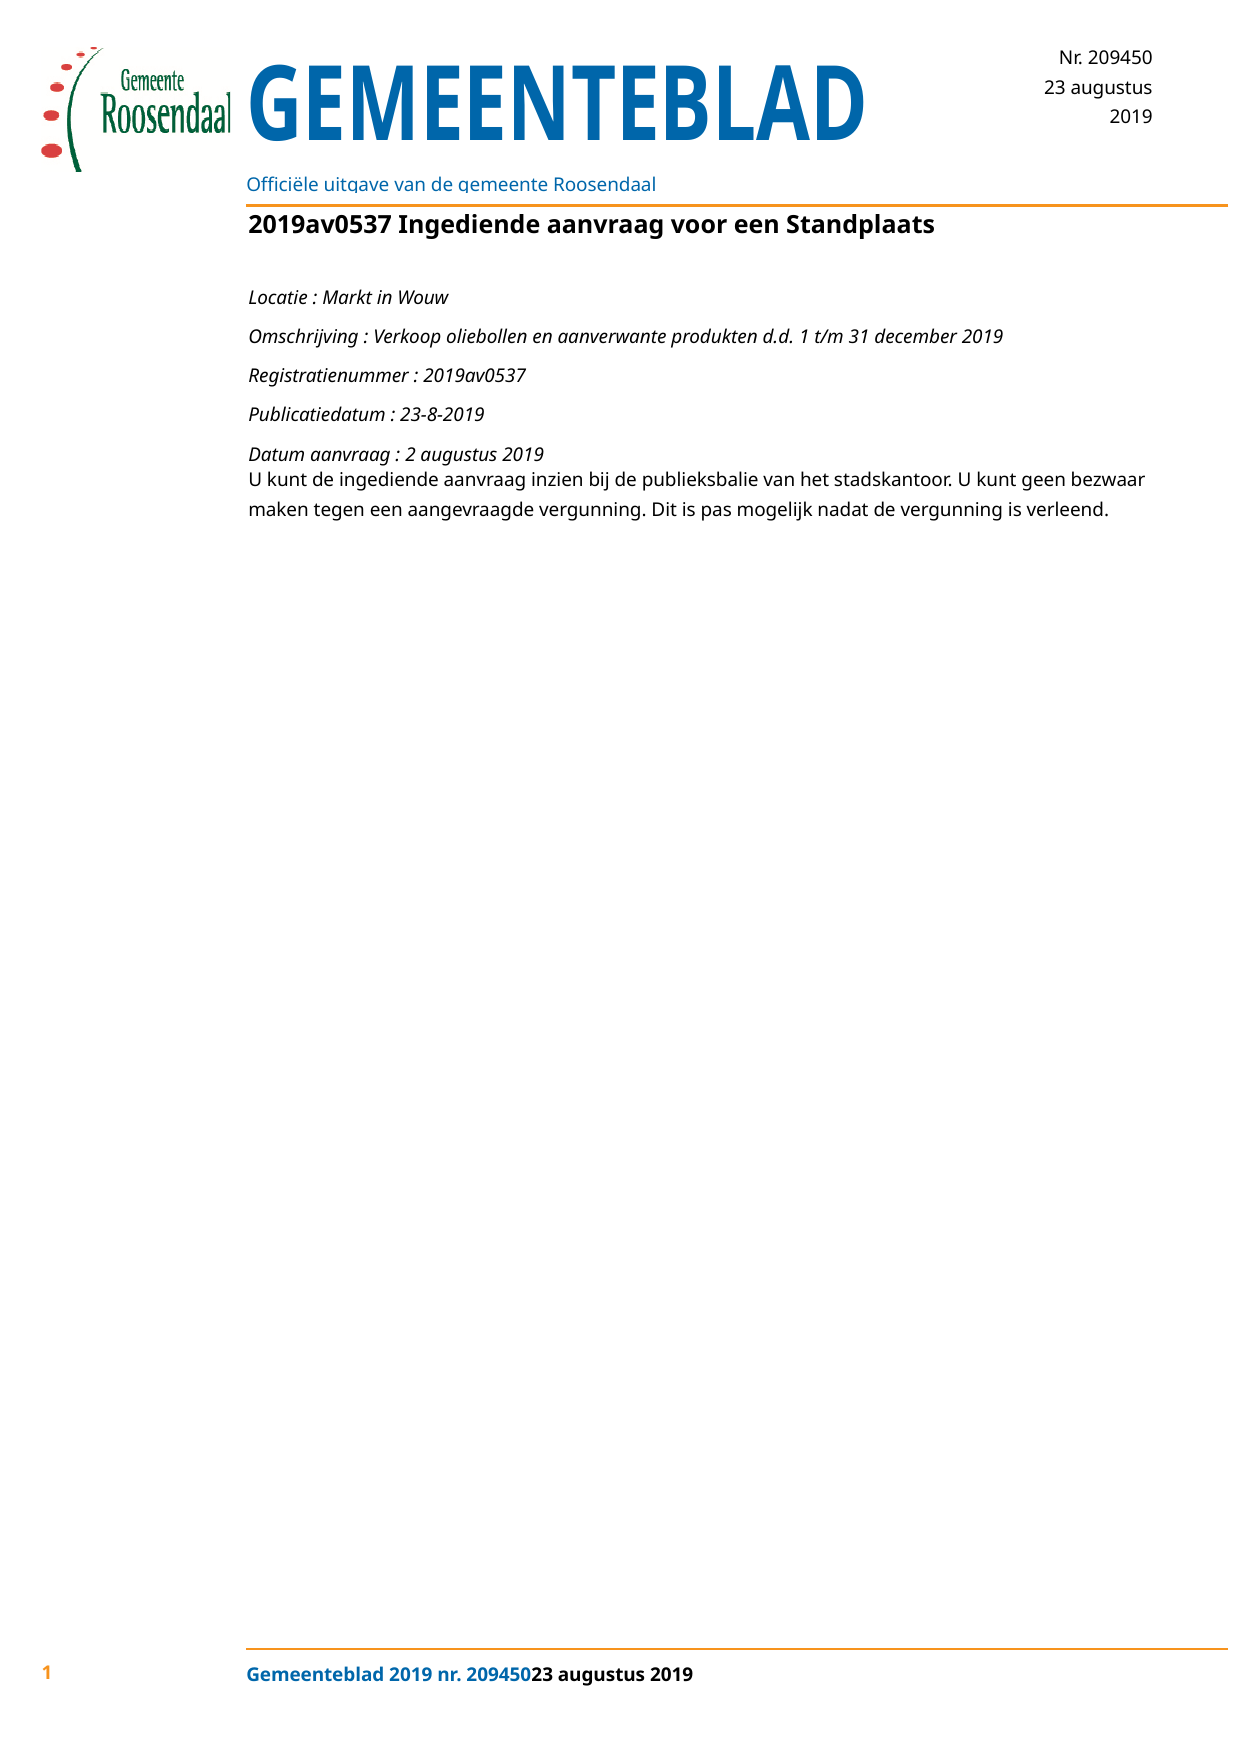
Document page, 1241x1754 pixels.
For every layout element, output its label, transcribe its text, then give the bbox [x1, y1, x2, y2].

text 2019av0537 Ingediende aanvraag voor een Standplaats [248, 207, 1152, 241]
text U kunt de ingediende aanvraag inzien bij de publieksbalie van het stadskantoor. U kunt geen bezwaar maken tegen een aangevraagde vergunning. Dit is pas mogelijk nadat de vergunning is verleend. [248, 467, 1152, 522]
text Locatie : Markt in Wouw [248, 284, 1152, 309]
text Datum aanvraag : 2 augustus 2019 [248, 441, 1152, 467]
text Omschrijving : Verkoop oliebollen en aanverwante produkten d.d. 1 t/m 31 december 2019 [248, 323, 1152, 349]
text Registratienummer : 2019av0537 [248, 362, 1152, 388]
picture [41, 47, 231, 172]
text Publicatiedatum : 23-8-2019 [248, 402, 1152, 427]
